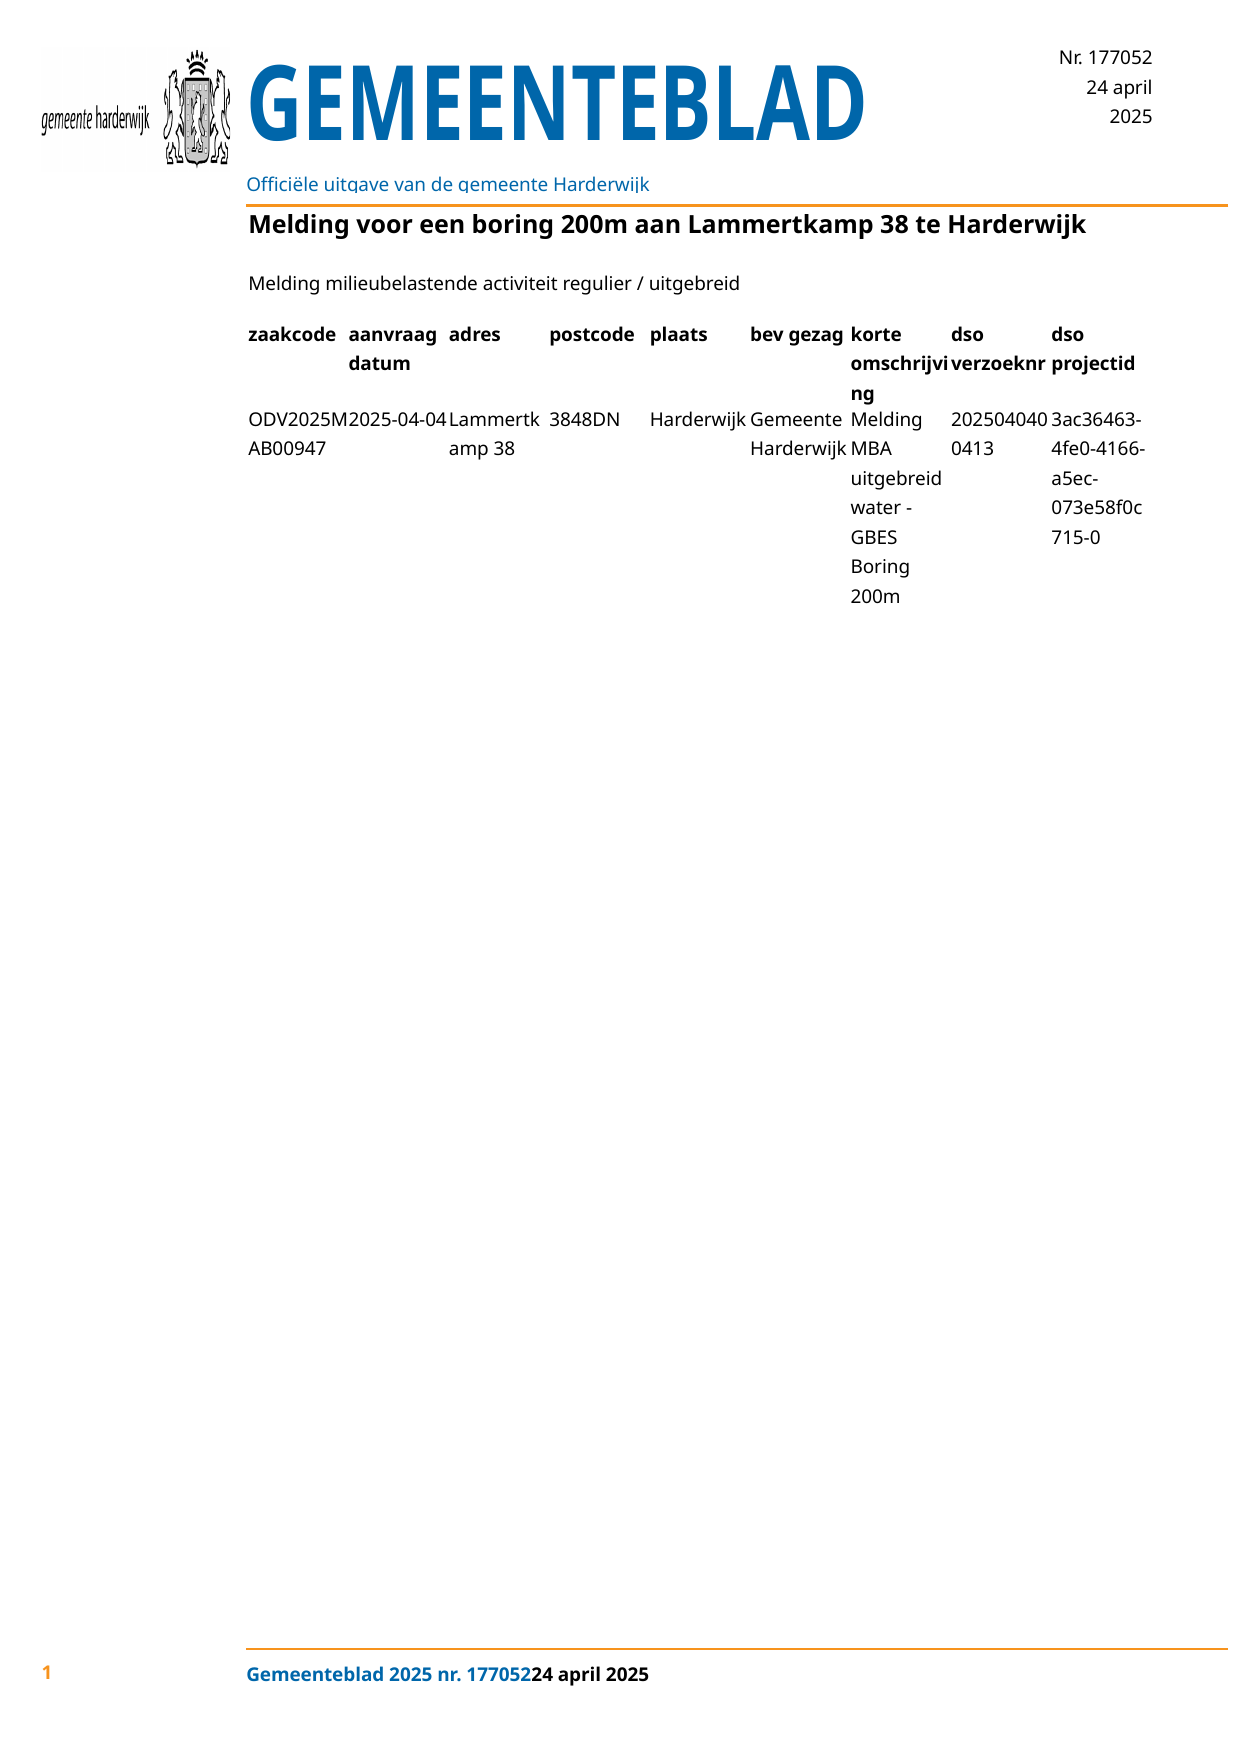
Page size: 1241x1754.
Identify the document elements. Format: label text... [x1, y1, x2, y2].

table_header dso projectid [1051, 321, 1152, 406]
table_cell ODV2025MAB00947 [248, 406, 348, 609]
table_header korte omschrijving [850, 321, 951, 406]
table_header aanvraagdatum [348, 321, 449, 406]
text Melding milieubelastende activiteit regulier / uitgebreid [248, 270, 1152, 296]
table_cell Lammertkamp 38 [449, 406, 549, 609]
table_cell 2025-04-04 [348, 406, 449, 609]
table_cell 3848DN [549, 406, 649, 609]
table_header adres [449, 321, 549, 406]
table_cell Harderwijk [650, 406, 750, 609]
table_header bev gezag [750, 321, 850, 406]
table_header plaats [650, 321, 750, 406]
table_cell Melding MBA uitgebreid water - GBES Boring 200m [850, 406, 951, 609]
table_header zaakcode [248, 321, 348, 406]
table_header postcode [549, 321, 649, 406]
table_header dso verzoeknr [951, 321, 1051, 406]
table_cell Gemeente Harderwijk [750, 406, 850, 609]
table_cell 3ac36463-4fe0-4166-a5ec-073e58f0c715-0 [1051, 406, 1152, 609]
text Melding voor een boring 200m aan Lammertkamp 38 te Harderwijk [248, 207, 1152, 241]
table_cell 2025040400413 [951, 406, 1051, 609]
picture [41, 47, 231, 172]
